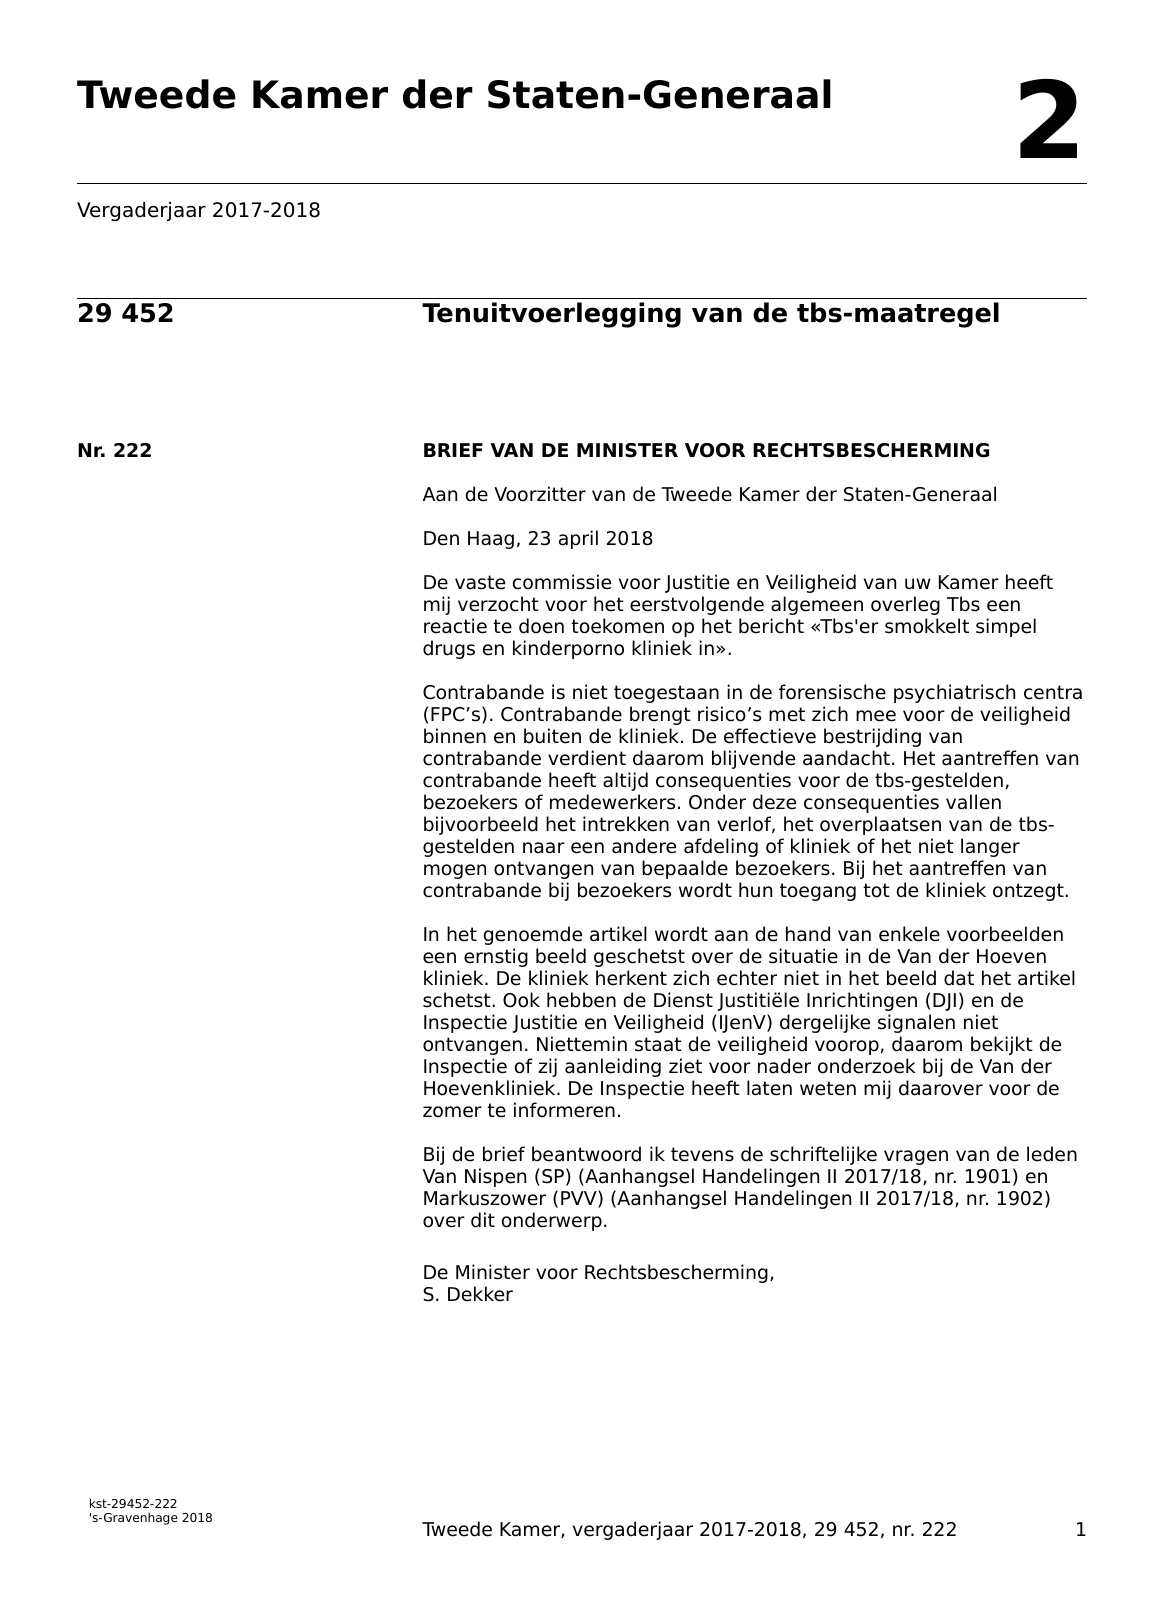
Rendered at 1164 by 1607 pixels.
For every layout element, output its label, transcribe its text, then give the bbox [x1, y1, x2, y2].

text kst-29452-222 [88, 1497, 323, 1511]
text Den Haag, 23 april 2018 [422, 528, 1087, 550]
text Contrabande is niet toegestaan in de forensische psychiatrisch centra (FPC’s). Contrabande brengt risico’s met zich mee voor de veiligheid binnen en buiten de kliniek. De effectieve bestrijding van contrabande verdient daarom blijvende aandacht. Het aantreffen van contrabande heeft altijd consequenties voor de tbs-gestelden, bezoekers of medewerkers. Onder deze consequenties vallen bijvoorbeeld het intrekken van verlof, het overplaatsen van de tbs-gestelden naar een andere afdeling of kliniek of het niet langer mogen ontvangen van bepaalde bezoekers. Bij het aantreffen van contrabande bij bezoekers wordt hun toegang tot de kliniek ontzegt. [422, 682, 1087, 902]
table_cell Vergaderjaar 2017-2018 [77, 184, 1087, 298]
text Bij de brief beantwoord ik tevens de schriftelijke vragen van de leden Van Nispen (SP) (Aanhangsel Handelingen II 2017/18, nr. 1901) en Markuszower (PVV) (Aanhangsel Handelingen II 2017/18, nr. 1902) over dit onderwerp. [422, 1144, 1087, 1232]
table_header Tweede Kamer der Staten-Generaal [77, 59, 886, 183]
table_header 2 [886, 59, 1087, 183]
text 's-Gravenhage 2018 [88, 1511, 323, 1525]
subtitle Nr. 222 BRIEF VAN DE MINISTER VOOR RECHTSBESCHERMING [77, 440, 1087, 462]
text De vaste commissie voor Justitie en Veiligheid van uw Kamer heeft mij verzocht voor het eerstvolgende algemeen overleg Tbs een reactie te doen toekomen op het bericht «Tbs'er smokkelt simpel drugs en kinderporno kliniek in». [422, 572, 1087, 660]
text In het genoemde artikel wordt aan de hand van enkele voorbeelden een ernstig beeld geschetst over de situatie in de Van der Hoeven kliniek. De kliniek herkent zich echter niet in het beeld dat het artikel schetst. Ook hebben de Dienst Justitiële Inrichtingen (DJI) en de Inspectie Justitie en Veiligheid (IJenV) dergelijke signalen niet ontvangen. Niettemin staat de veiligheid voorop, daarom bekijkt de Inspectie of zij aanleiding ziet voor nader onderzoek bij de Van der Hoevenkliniek. De Inspectie heeft laten weten mij daarover voor de zomer te informeren. [422, 924, 1087, 1122]
text De Minister voor Rechtsbescherming, S. Dekker [422, 1262, 1087, 1306]
subtitle 29 452 Tenuitvoerlegging van de tbs-maatregel [77, 299, 1087, 329]
text Aan de Voorzitter van de Tweede Kamer der Staten-Generaal [422, 484, 1087, 506]
